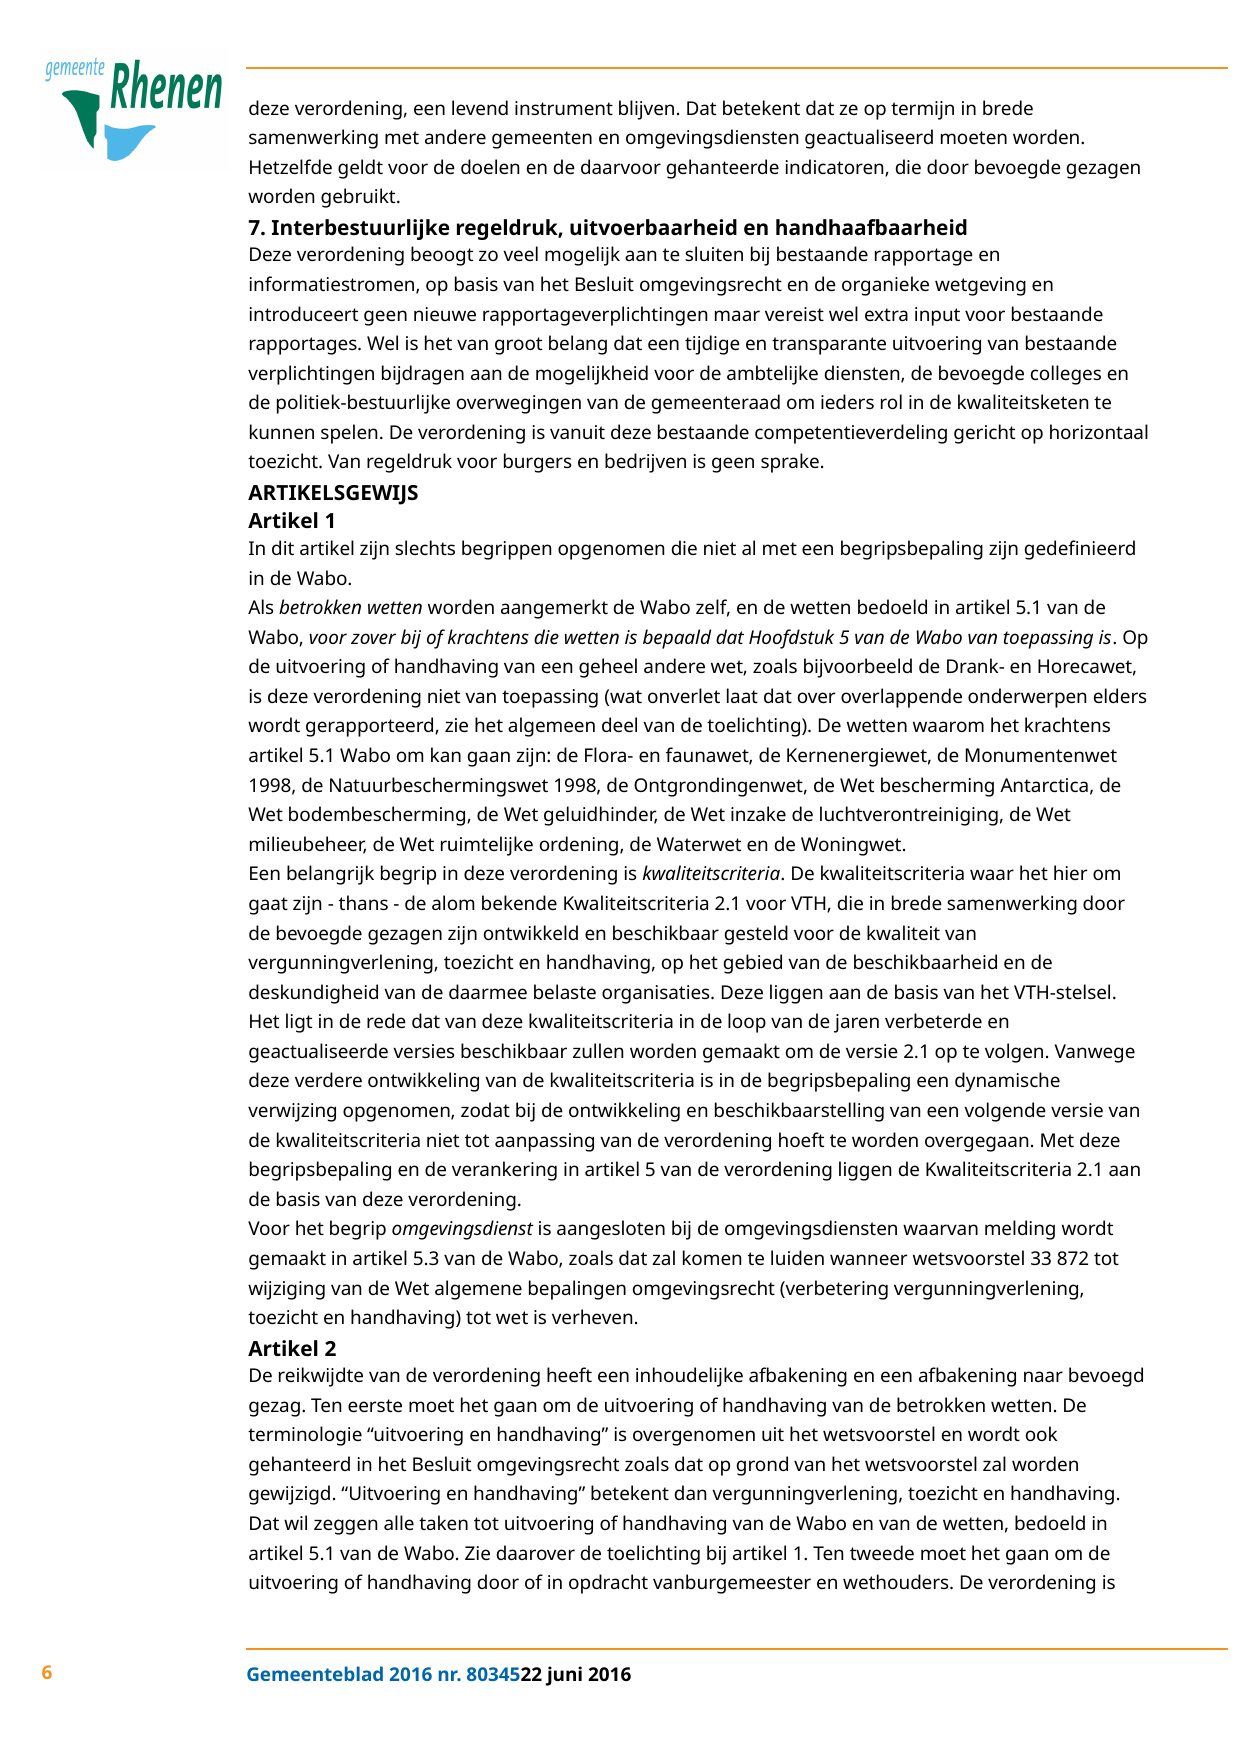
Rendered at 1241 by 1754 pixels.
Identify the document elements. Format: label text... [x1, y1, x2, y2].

text deze verordening, een levend instrument blijven. Dat betekent dat ze op termijn in brede samenwerking met andere gemeenten en omgevingsdiensten geactualiseerd moeten worden. Hetzelfde geldt voor de doelen en de daarvoor gehanteerde indicatoren, die door bevoegde gezagen worden gebruikt. [248, 95, 1152, 209]
text Artikel 2 [248, 1334, 1152, 1362]
text Artikel 1 [248, 507, 1152, 535]
text 7. Interbestuurlijke regeldruk, uitvoerbaarheid en handhaafbaarheid [248, 213, 1152, 242]
text In dit artikel zijn slechts begrippen opgenomen die niet al met een begripsbepaling zijn gedefinieerd in de Wabo. [248, 535, 1152, 590]
text Voor het begrip omgevingsdienst is aangesloten bij de omgevingsdiensten waarvan melding wordt gemaakt in artikel 5.3 van de Wabo, zoals dat zal komen te luiden wanneer wetsvoorstel 33 872 tot wijziging van de Wet algemene bepalingen omgevingsrecht (verbetering vergunningverlening, toezicht en handhaving) tot wet is verheven. [248, 1216, 1152, 1330]
picture [41, 47, 231, 172]
text De reikwijdte van de verordening heeft een inhoudelijke afbakening en een afbakening naar bevoegd gezag. Ten eerste moet het gaan om de uitvoering of handhaving van de betrokken wetten. De terminologie “uitvoering en handhaving” is overgenomen uit het wetsvoorstel en wordt ook gehanteerd in het Besluit omgevingsrecht zoals dat op grond van het wetsvoorstel zal worden gewijzigd. “Uitvoering en handhaving” betekent dan vergunningverlening, toezicht en handhaving. Dat wil zeggen alle taken tot uitvoering of handhaving van de Wabo en van de wetten, bedoeld in artikel 5.1 van de Wabo. Zie daarover de toelichting bij artikel 1. Ten tweede moet het gaan om de uitvoering of handhaving door of in opdracht vanburgemeester en wethouders. De verordening is [248, 1362, 1152, 1595]
text Een belangrijk begrip in deze verordening is kwaliteitscriteria. De kwaliteitscriteria waar het hier om gaat zijn - thans - de alom bekende Kwaliteitscriteria 2.1 voor VTH, die in brede samenwerking door de bevoegde gezagen zijn ontwikkeld en beschikbaar gesteld voor de kwaliteit van vergunningverlening, toezicht en handhaving, op het gebied van de beschikbaarheid en de deskundigheid van de daarmee belaste organisaties. Deze liggen aan de basis van het VTH-stelsel. Het ligt in de rede dat van deze kwaliteitscriteria in de loop van de jaren verbeterde en geactualiseerde versies beschikbaar zullen worden gemaakt om de versie 2.1 op te volgen. Vanwege deze verdere ontwikkeling van de kwaliteitscriteria is in de begripsbepaling een dynamische verwijzing opgenomen, zodat bij de ontwikkeling en beschikbaarstelling van een volgende versie van de kwaliteitscriteria niet tot aanpassing van de verordening hoeft te worden overgegaan. Met deze begripsbepaling en de verankering in artikel 5 van de verordening liggen de Kwaliteitscriteria 2.1 aan de basis van deze verordening. [248, 861, 1152, 1212]
text ARTIKELSGEWIJS [248, 478, 1152, 507]
text Deze verordening beoogt zo veel mogelijk aan te sluiten bij bestaande rapportage en informatiestromen, op basis van het Besluit omgevingsrecht en de organieke wetgeving en introduceert geen nieuwe rapportageverplichtingen maar vereist wel extra input voor bestaande rapportages. Wel is het van groot belang dat een tijdige en transparante uitvoering van bestaande verplichtingen bijdragen aan de mogelijkheid voor de ambtelijke diensten, de bevoegde colleges en de politiek-bestuurlijke overwegingen van de gemeenteraad om ieders rol in de kwaliteitsketen te kunnen spelen. De verordening is vanuit deze bestaande competentieverdeling gericht op horizontaal toezicht. Van regeldruk voor burgers en bedrijven is geen sprake. [248, 242, 1152, 474]
text Als betrokken wetten worden aangemerkt de Wabo zelf, en de wetten bedoeld in artikel 5.1 van de Wabo, voor zover bij of krachtens die wetten is bepaald dat Hoofdstuk 5 van de Wabo van toepassing is. Op de uitvoering of handhaving van een geheel andere wet, zoals bijvoorbeeld de Drank- en Horecawet, is deze verordening niet van toepassing (wat onverlet laat dat over overlappende onderwerpen elders wordt gerapporteerd, zie het algemeen deel van de toelichting). De wetten waarom het krachtens artikel 5.1 Wabo om kan gaan zijn: de Flora- en faunawet, de Kernenergiewet, de Monumentenwet 1998, de Natuurbeschermingswet 1998, de Ontgrondingenwet, de Wet bescherming Antarctica, de Wet bodembescherming, de Wet geluidhinder, de Wet inzake de luchtverontreiniging, de Wet milieubeheer, de Wet ruimtelijke ordening, de Waterwet en de Woningwet. [248, 594, 1152, 857]
